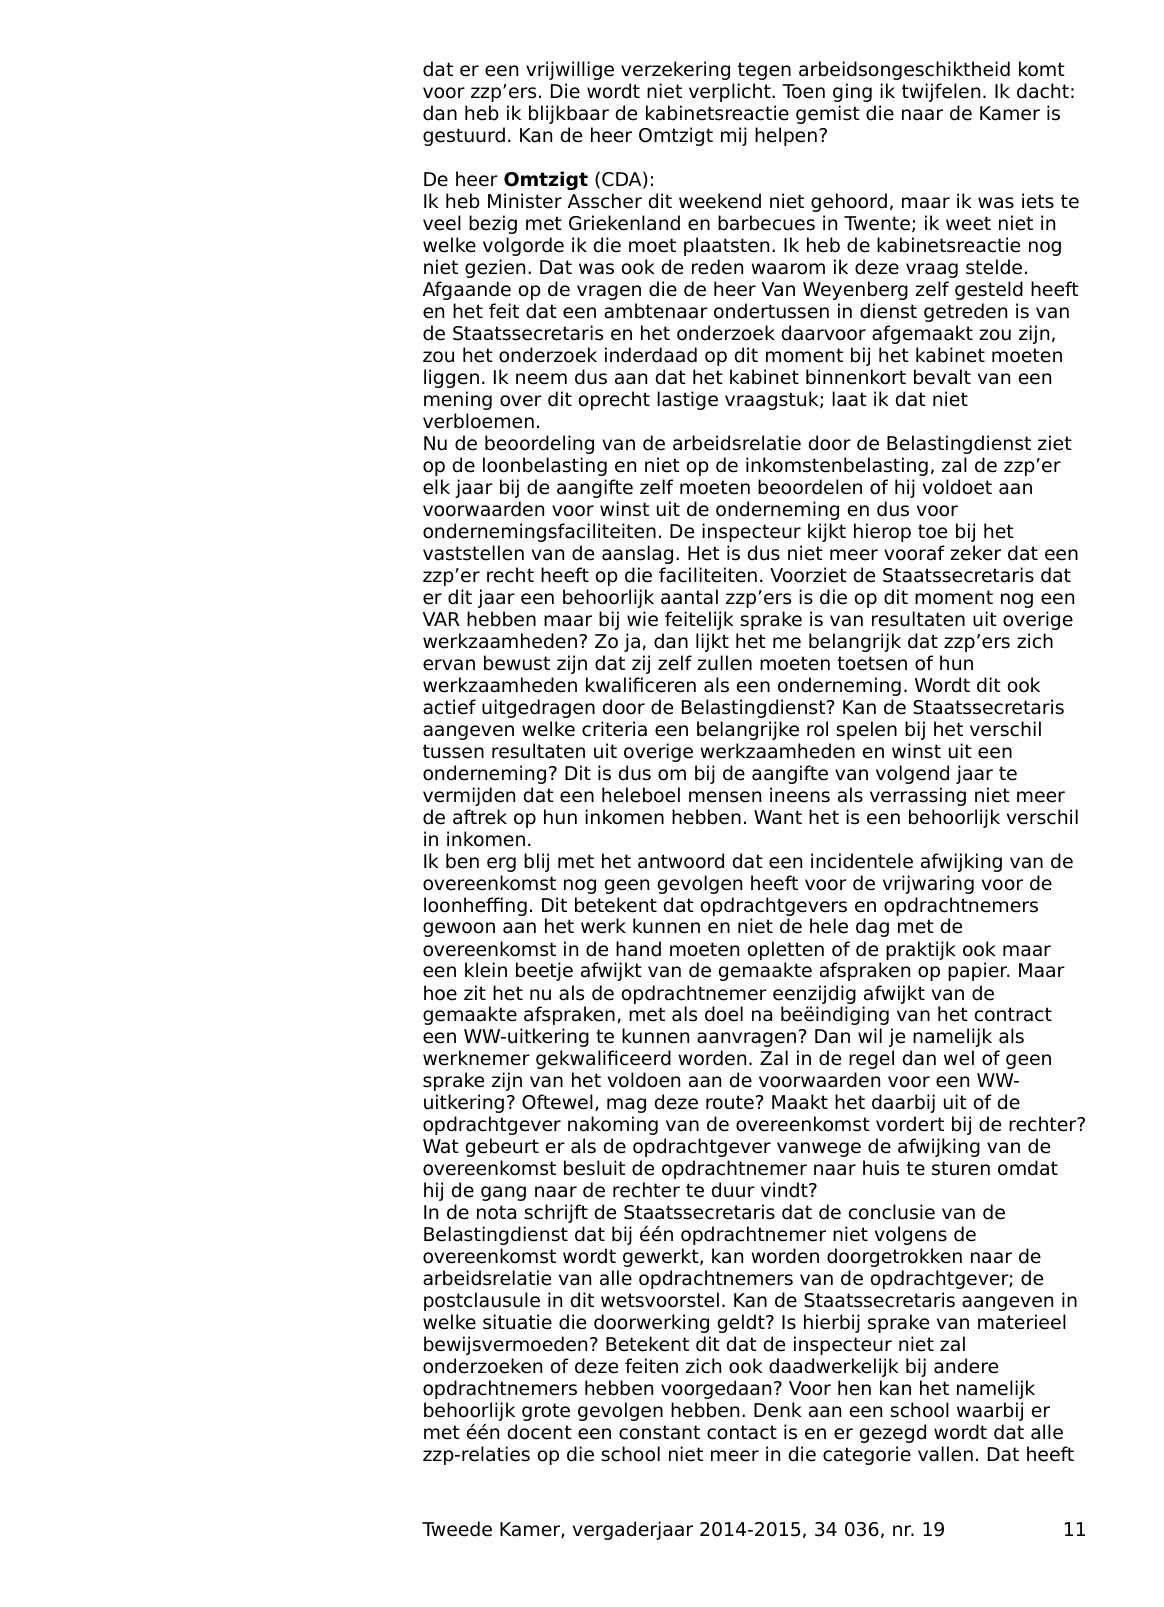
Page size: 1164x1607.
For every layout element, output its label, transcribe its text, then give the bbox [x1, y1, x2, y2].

text In de nota schrijft de Staatssecretaris dat de conclusie van de Belastingdienst dat bij één opdrachtnemer niet volgens de overeenkomst wordt gewerkt, kan worden doorgetrokken naar de arbeidsrelatie van alle opdrachtnemers van de opdrachtgever; de postclausule in dit wetsvoorstel. Kan de Staatssecretaris aangeven in welke situatie die doorwerking geldt? Is hierbij sprake van materieel bewijsvermoeden? Betekent dit dat de inspecteur niet zal onderzoeken of deze feiten zich ook daadwerkelijk bij andere opdrachtnemers hebben voorgedaan? Voor hen kan het namelijk behoorlijk grote gevolgen hebben. Denk aan een school waarbij er met één docent een constant contact is en er gezegd wordt dat alle zzp-relaties op die school niet meer in die categorie vallen. Dat heeft [422, 1202, 1087, 1466]
text De heer Omtzigt (CDA): [422, 169, 1087, 191]
text Ik heb Minister Asscher dit weekend niet gehoord, maar ik was iets te veel bezig met Griekenland en barbecues in Twente; ik weet niet in welke volgorde ik die moet plaatsten. Ik heb de kabinetsreactie nog niet gezien. Dat was ook de reden waarom ik deze vraag stelde. Afgaande op de vragen die de heer Van Weyenberg zelf gesteld heeft en het feit dat een ambtenaar ondertussen in dienst getreden is van de Staatssecretaris en het onderzoek daarvoor afgemaakt zou zijn, zou het onderzoek inderdaad op dit moment bij het kabinet moeten liggen. Ik neem dus aan dat het kabinet binnenkort bevalt van een mening over dit oprecht lastige vraagstuk; laat ik dat niet verbloemen. [422, 191, 1087, 433]
text Nu de beoordeling van de arbeidsrelatie door de Belastingdienst ziet op de loonbelasting en niet op de inkomstenbelasting, zal de zzp’er elk jaar bij de aangifte zelf moeten beoordelen of hij voldoet aan voorwaarden voor winst uit de onderneming en dus voor ondernemingsfaciliteiten. De inspecteur kijkt hierop toe bij het vaststellen van de aanslag. Het is dus niet meer vooraf zeker dat een zzp’er recht heeft op die faciliteiten. Voorziet de Staatssecretaris dat er dit jaar een behoorlijk aantal zzp’ers is die op dit moment nog een VAR hebben maar bij wie feitelijk sprake is van resultaten uit overige werkzaamheden? Zo ja, dan lijkt het me belangrijk dat zzp’ers zich ervan bewust zijn dat zij zelf zullen moeten toetsen of hun werkzaamheden kwalificeren als een onderneming. Wordt dit ook actief uitgedragen door de Belastingdienst? Kan de Staatssecretaris aangeven welke criteria een belangrijke rol spelen bij het verschil tussen resultaten uit overige werkzaamheden en winst uit een onderneming? Dit is dus om bij de aangifte van volgend jaar te vermijden dat een heleboel mensen ineens als verrassing niet meer de aftrek op hun inkomen hebben. Want het is een behoorlijk verschil in inkomen. [422, 433, 1087, 851]
text Ik ben erg blij met het antwoord dat een incidentele afwijking van de overeenkomst nog geen gevolgen heeft voor de vrijwaring voor de loonheffing. Dit betekent dat opdrachtgevers en opdrachtnemers gewoon aan het werk kunnen en niet de hele dag met de overeenkomst in de hand moeten opletten of de praktijk ook maar een klein beetje afwijkt van de gemaakte afspraken op papier. Maar hoe zit het nu als de opdrachtnemer eenzijdig afwijkt van de gemaakte afspraken, met als doel na beëindiging van het contract een WW-uitkering te kunnen aanvragen? Dan wil je namelijk als werknemer gekwalificeerd worden. Zal in de regel dan wel of geen sprake zijn van het voldoen aan de voorwaarden voor een WW-uitkering? Oftewel, mag deze route? Maakt het daarbij uit of de opdrachtgever nakoming van de overeenkomst vordert bij de rechter? Wat gebeurt er als de opdrachtgever vanwege de afwijking van de overeenkomst besluit de opdrachtnemer naar huis te sturen omdat hij de gang naar de rechter te duur vindt? [422, 851, 1087, 1202]
text dat er een vrijwillige verzekering tegen arbeidsongeschiktheid komt voor zzp’ers. Die wordt niet verplicht. Toen ging ik twijfelen. Ik dacht: dan heb ik blijkbaar de kabinetsreactie gemist die naar de Kamer is gestuurd. Kan de heer Omtzigt mij helpen? [422, 59, 1087, 147]
